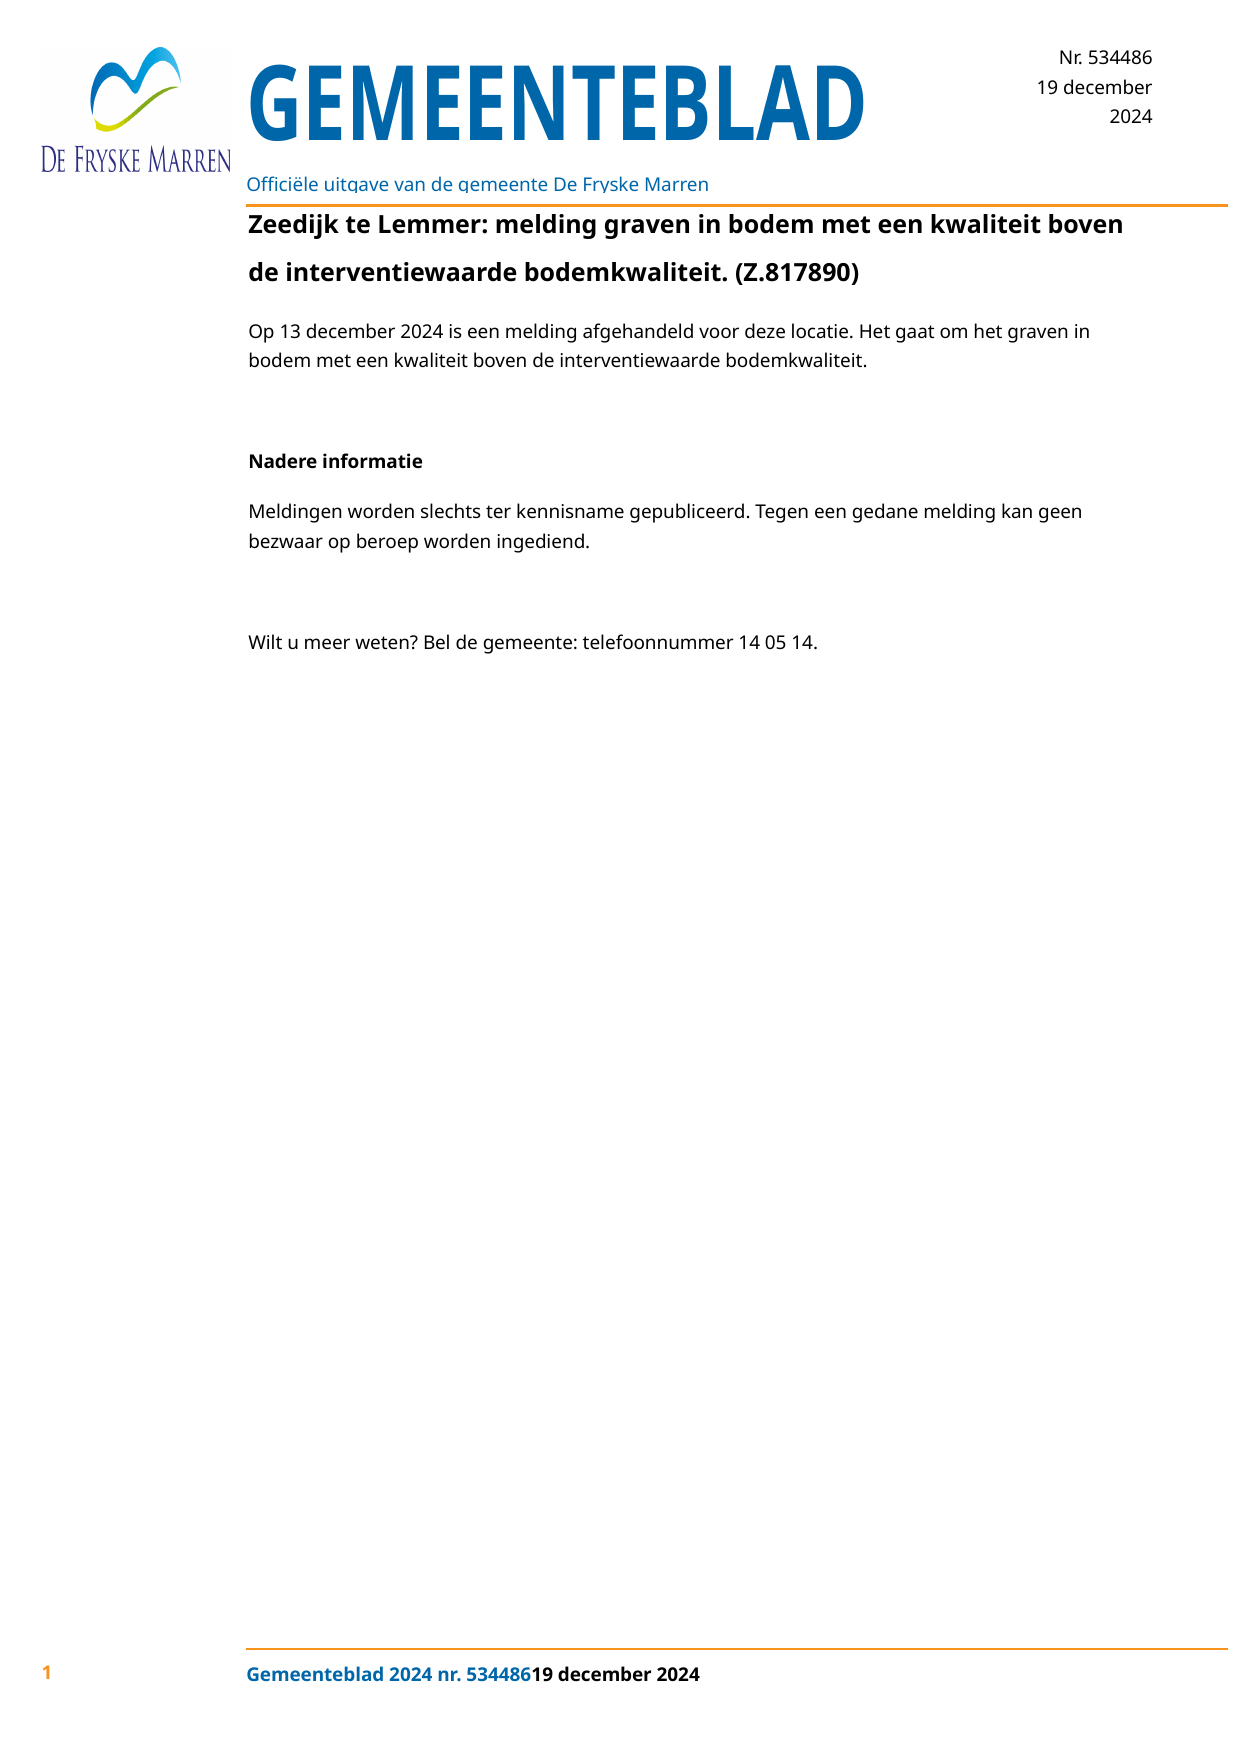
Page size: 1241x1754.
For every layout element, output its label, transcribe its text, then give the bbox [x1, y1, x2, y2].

picture [41, 47, 231, 172]
text Wilt u meer weten? Bel de gemeente: telefoonnummer 14 05 14. [248, 629, 1152, 655]
text Op 13 december 2024 is een melding afgehandeld voor deze locatie. Het gaat om het graven in bodem met een kwaliteit boven de interventiewaarde bodemkwaliteit. [248, 318, 1152, 373]
text Zeedijk te Lemmer: melding graven in bodem met een kwaliteit boven de interventiewaarde bodemkwaliteit. (Z.817890) [248, 207, 1152, 288]
text Meldingen worden slechts ter kennisname gepubliceerd. Tegen een gedane melding kan geen bezwaar op beroep worden ingediend. [248, 499, 1152, 554]
text Nadere informatie [248, 448, 1152, 474]
